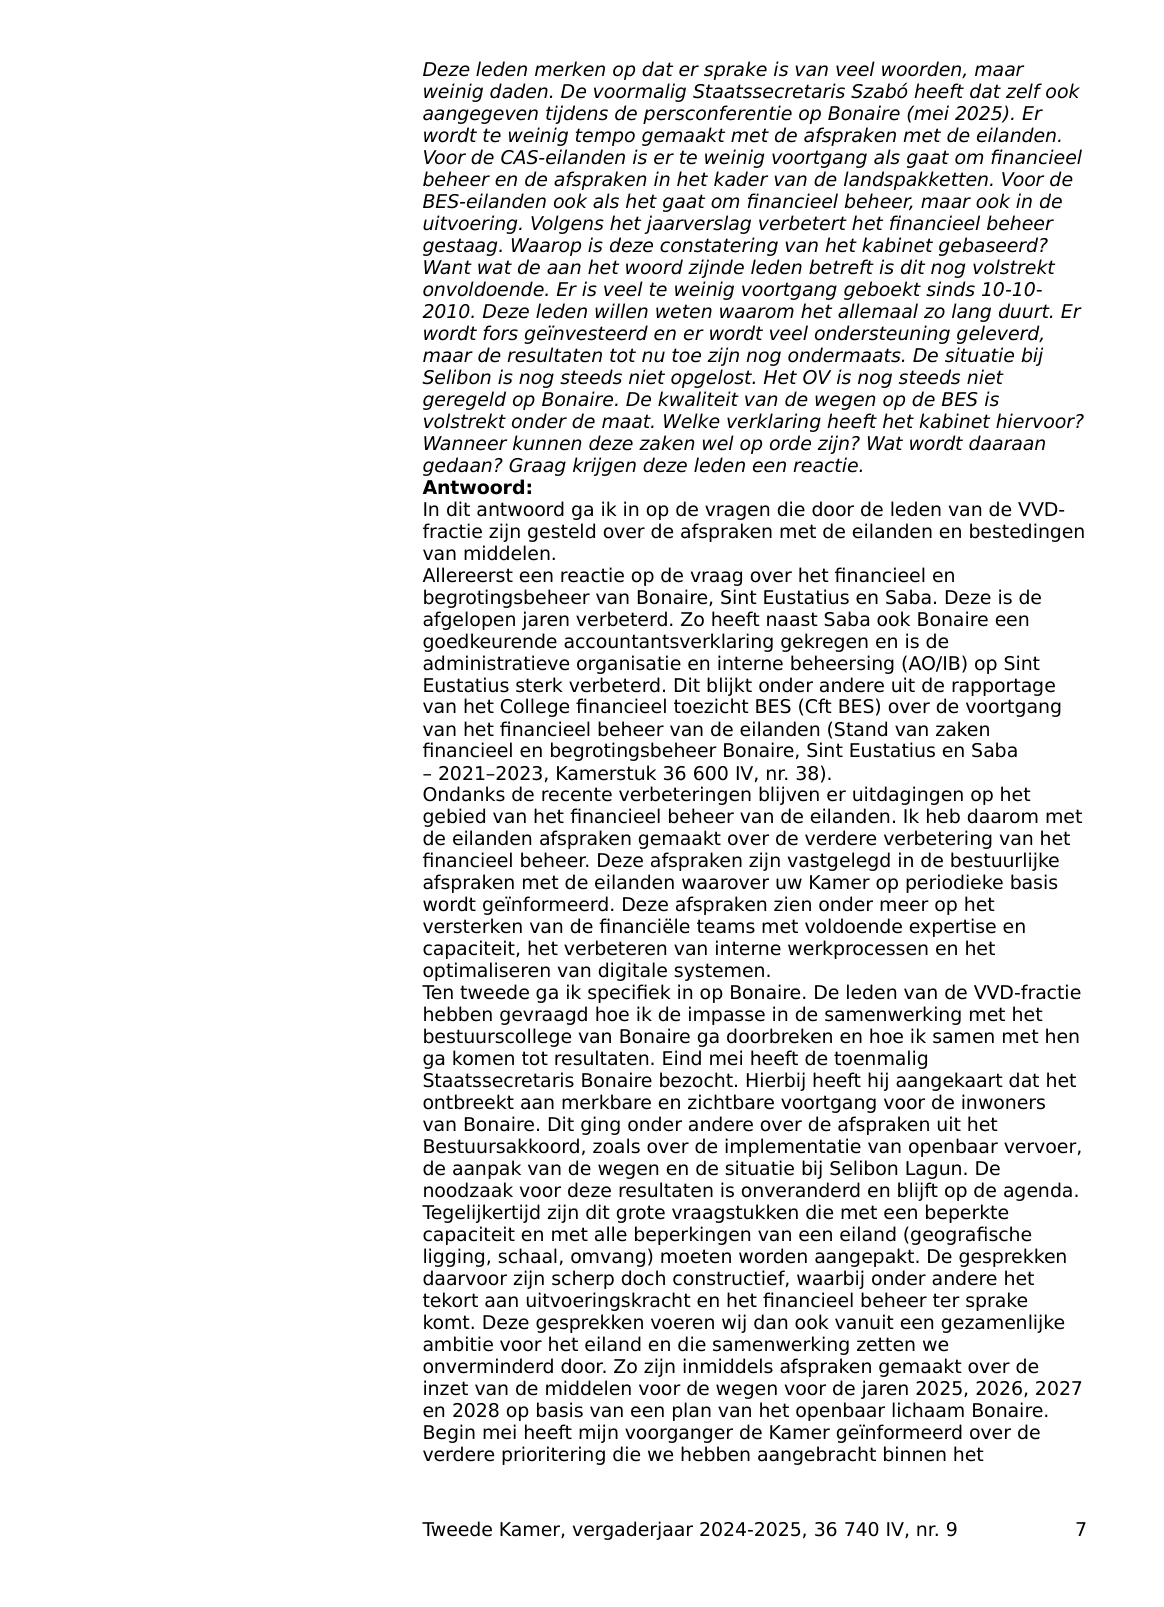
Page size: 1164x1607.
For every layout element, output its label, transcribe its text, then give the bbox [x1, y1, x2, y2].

text Ten tweede ga ik specifiek in op Bonaire. De leden van de VVD-fractie hebben gevraagd hoe ik de impasse in de samenwerking met het bestuurscollege van Bonaire ga doorbreken en hoe ik samen met hen ga komen tot resultaten. Eind mei heeft de toenmalig Staatssecretaris Bonaire bezocht. Hierbij heeft hij aangekaart dat het ontbreekt aan merkbare en zichtbare voortgang voor de inwoners van Bonaire. Dit ging onder andere over de afspraken uit het Bestuursakkoord, zoals over de implementatie van openbaar vervoer, de aanpak van de wegen en de situatie bij Selibon Lagun. De noodzaak voor deze resultaten is onveranderd en blijft op de agenda. Tegelijkertijd zijn dit grote vraagstukken die met een beperkte capaciteit en met alle beperkingen van een eiland (geografische ligging, schaal, omvang) moeten worden aangepakt. De gesprekken daarvoor zijn scherp doch constructief, waarbij onder andere het tekort aan uitvoeringskracht en het financieel beheer ter sprake komt. Deze gesprekken voeren wij dan ook vanuit een gezamenlijke ambitie voor het eiland en die samenwerking zetten we onverminderd door. Zo zijn inmiddels afspraken gemaakt over de inzet van de middelen voor de wegen voor de jaren 2025, 2026, 2027 en 2028 op basis van een plan van het openbaar lichaam Bonaire. Begin mei heeft mijn voorganger de Kamer geïnformeerd over de verdere prioritering die we hebben aangebracht binnen het [422, 982, 1087, 1466]
text Deze leden merken op dat er sprake is van veel woorden, maar weinig daden. De voormalig Staatssecretaris Szabó heeft dat zelf ook aangegeven tijdens de persconferentie op Bonaire (mei 2025). Er wordt te weinig tempo gemaakt met de afspraken met de eilanden. Voor de CAS-eilanden is er te weinig voortgang als gaat om financieel beheer en de afspraken in het kader van de landspakketten. Voor de BES-eilanden ook als het gaat om financieel beheer, maar ook in de uitvoering. Volgens het jaarverslag verbetert het financieel beheer gestaag. Waarop is deze constatering van het kabinet gebaseerd? Want wat de aan het woord zijnde leden betreft is dit nog volstrekt onvoldoende. Er is veel te weinig voortgang geboekt sinds 10-10-2010. Deze leden willen weten waarom het allemaal zo lang duurt. Er wordt fors geïnvesteerd en er wordt veel ondersteuning geleverd, maar de resultaten tot nu toe zijn nog ondermaats. De situatie bij Selibon is nog steeds niet opgelost. Het OV is nog steeds niet geregeld op Bonaire. De kwaliteit van de wegen op de BES is volstrekt onder de maat. Welke verklaring heeft het kabinet hiervoor? Wanneer kunnen deze zaken wel op orde zijn? Wat wordt daaraan gedaan? Graag krijgen deze leden een reactie. [422, 59, 1087, 477]
text Antwoord: [422, 477, 1087, 499]
text Ondanks de recente verbeteringen blijven er uitdagingen op het gebied van het financieel beheer van de eilanden. Ik heb daarom met de eilanden afspraken gemaakt over de verdere verbetering van het financieel beheer. Deze afspraken zijn vastgelegd in de bestuurlijke afspraken met de eilanden waarover uw Kamer op periodieke basis wordt geïnformeerd. Deze afspraken zien onder meer op het versterken van de financiële teams met voldoende expertise en capaciteit, het verbeteren van interne werkprocessen en het optimaliseren van digitale systemen. [422, 784, 1087, 982]
text Allereerst een reactie op de vraag over het financieel en begrotingsbeheer van Bonaire, Sint Eustatius en Saba. Deze is de afgelopen jaren verbeterd. Zo heeft naast Saba ook Bonaire een goedkeurende accountantsverklaring gekregen en is de administratieve organisatie en interne beheersing (AO/IB) op Sint Eustatius sterk verbeterd. Dit blijkt onder andere uit de rapportage van het College financieel toezicht BES (Cft BES) over de voortgang van het financieel beheer van de eilanden (Stand van zaken financieel en begrotingsbeheer Bonaire, Sint Eustatius en Saba – 2021–2023, Kamerstuk 36 600 IV, nr. 38). [422, 564, 1087, 784]
text In dit antwoord ga ik in op de vragen die door de leden van de VVD-fractie zijn gesteld over de afspraken met de eilanden en bestedingen van middelen. [422, 499, 1087, 564]
